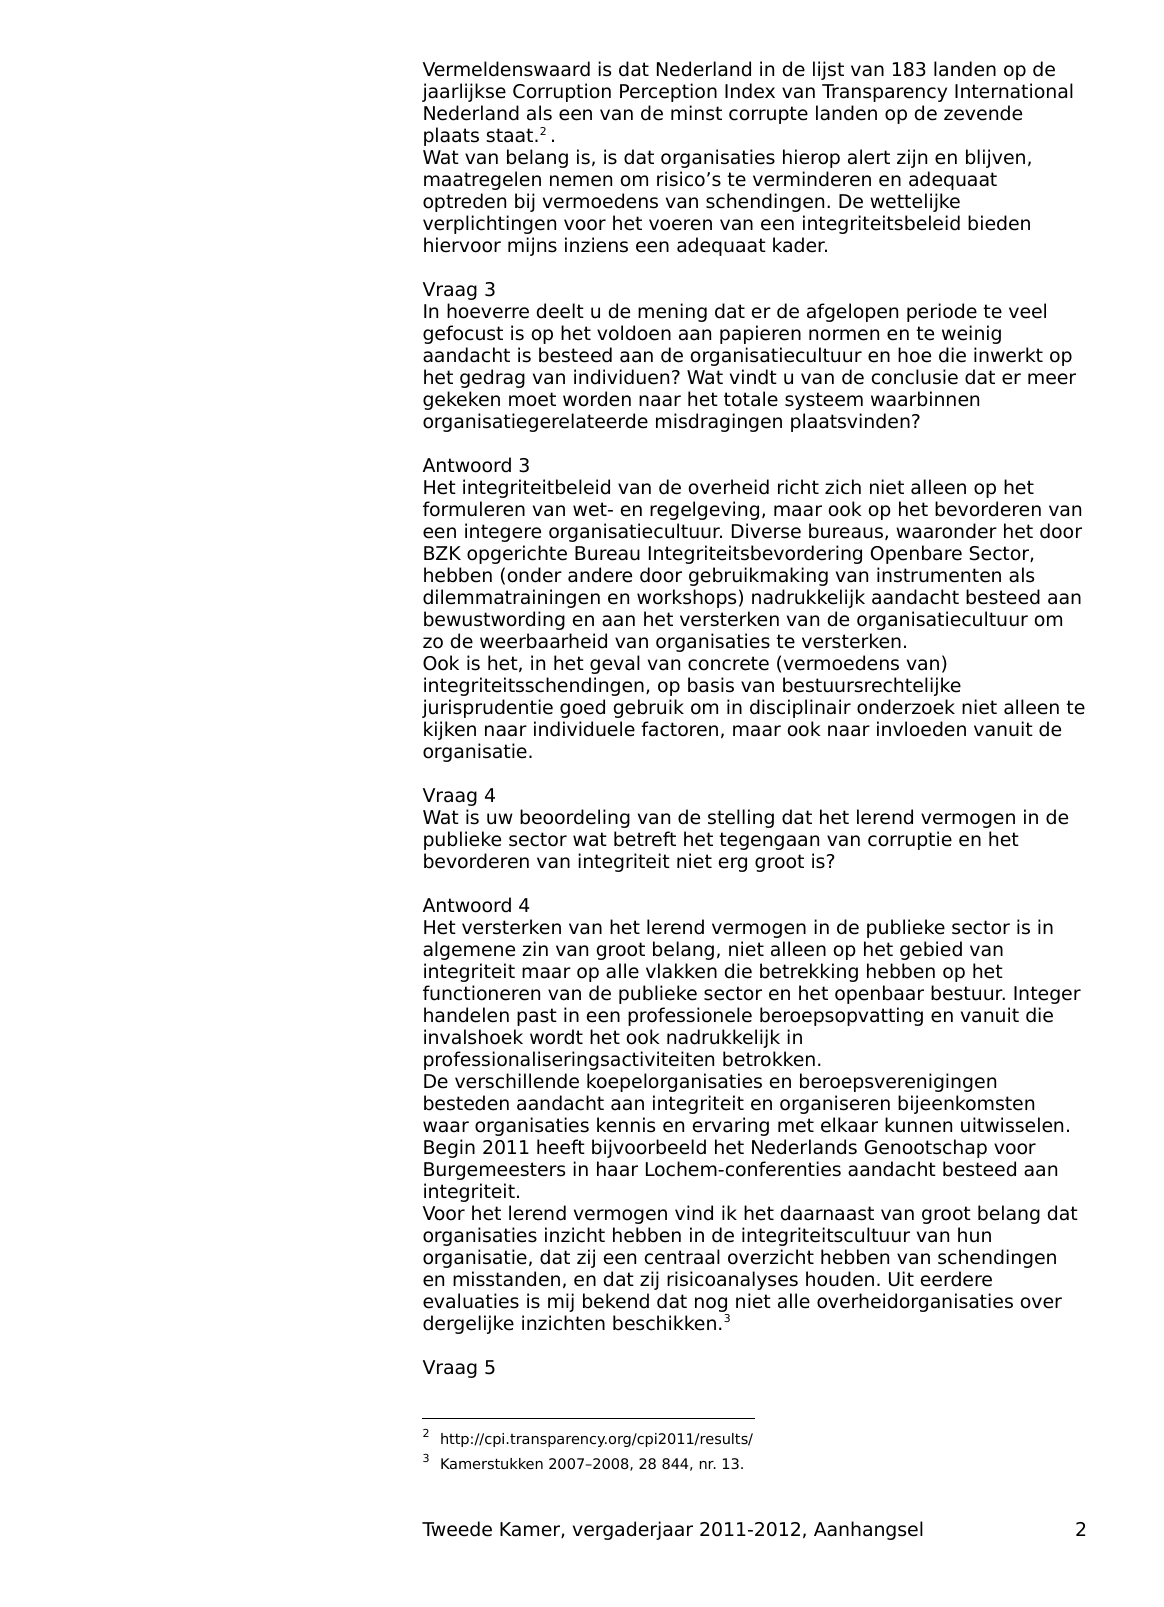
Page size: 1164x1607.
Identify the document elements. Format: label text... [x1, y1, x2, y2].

text Voor het lerend vermogen vind ik het daarnaast van groot belang dat organisaties inzicht hebben in de integriteitscultuur van hun organisatie, dat zij een centraal overzicht hebben van schendingen en misstanden, en dat zij risicoanalyses houden. Uit eerdere evaluaties is mij bekend dat nog niet alle overheidorganisaties over dergelijke inzichten beschikken. [422, 1203, 1087, 1335]
text Ook is het, in het geval van concrete (vermoedens van) integriteitsschendingen, op basis van bestuursrechtelijke jurisprudentie goed gebruik om in disciplinair onderzoek niet alleen te kijken naar individuele factoren, maar ook naar invloeden vanuit de organisatie. [422, 653, 1087, 763]
text Vraag 4 [422, 785, 1087, 807]
text Vraag 3 [422, 279, 1087, 301]
text Wat is uw beoordeling van de stelling dat het lerend vermogen in de publieke sector wat betreft het tegengaan van corruptie en het bevorderen van integriteit niet erg groot is? [422, 807, 1087, 873]
text In hoeverre deelt u de mening dat er de afgelopen periode te veel gefocust is op het voldoen aan papieren normen en te weinig aandacht is besteed aan de organisatiecultuur en hoe die inwerkt op het gedrag van individuen? Wat vindt u van de conclusie dat er meer gekeken moet worden naar het totale systeem waarbinnen organisatiegerelateerde misdragingen plaatsvinden? [422, 301, 1087, 433]
text http://cpi.transparency.org/cpi2011/results/ [422, 1427, 1087, 1449]
text Vermeldenswaard is dat Nederland in de lijst van 183 landen op de jaarlijkse Corruption Perception Index van Transparency International Nederland als een van de minst corrupte landen op de zevende plaats staat.. [422, 59, 1087, 147]
text Het versterken van het lerend vermogen in de publieke sector is in algemene zin van groot belang, niet alleen op het gebied van integriteit maar op alle vlakken die betrekking hebben op het functioneren van de publieke sector en het openbaar bestuur. Integer handelen past in een professionele beroepsopvatting en vanuit die invalshoek wordt het ook nadrukkelijk in professionaliseringsactiviteiten betrokken. [422, 917, 1087, 1071]
text Het integriteitbeleid van de overheid richt zich niet alleen op het formuleren van wet- en regelgeving, maar ook op het bevorderen van een integere organisatiecultuur. Diverse bureaus, waaronder het door BZK opgerichte Bureau Integriteitsbevordering Openbare Sector, hebben (onder andere door gebruikmaking van instrumenten als dilemmatrainingen en workshops) nadrukkelijk aandacht besteed aan bewustwording en aan het versterken van de organisatiecultuur om zo de weerbaarheid van organisaties te versterken. [422, 477, 1087, 653]
text Vraag 5 [422, 1357, 1087, 1379]
text Antwoord 4 [422, 895, 1087, 917]
text Antwoord 3 [422, 455, 1087, 477]
text Kamerstukken 2007–2008, 28 844, nr. 13. [422, 1452, 1087, 1474]
text Wat van belang is, is dat organisaties hierop alert zijn en blijven, maatregelen nemen om risico’s te verminderen en adequaat optreden bij vermoedens van schendingen. De wettelijke verplichtingen voor het voeren van een integriteitsbeleid bieden hiervoor mijns inziens een adequaat kader. [422, 147, 1087, 257]
text De verschillende koepelorganisaties en beroepsverenigingen besteden aandacht aan integriteit en organiseren bijeenkomsten waar organisaties kennis en ervaring met elkaar kunnen uitwisselen. Begin 2011 heeft bijvoorbeeld het Nederlands Genootschap voor Burgemeesters in haar Lochem-conferenties aandacht besteed aan integriteit. [422, 1071, 1087, 1203]
